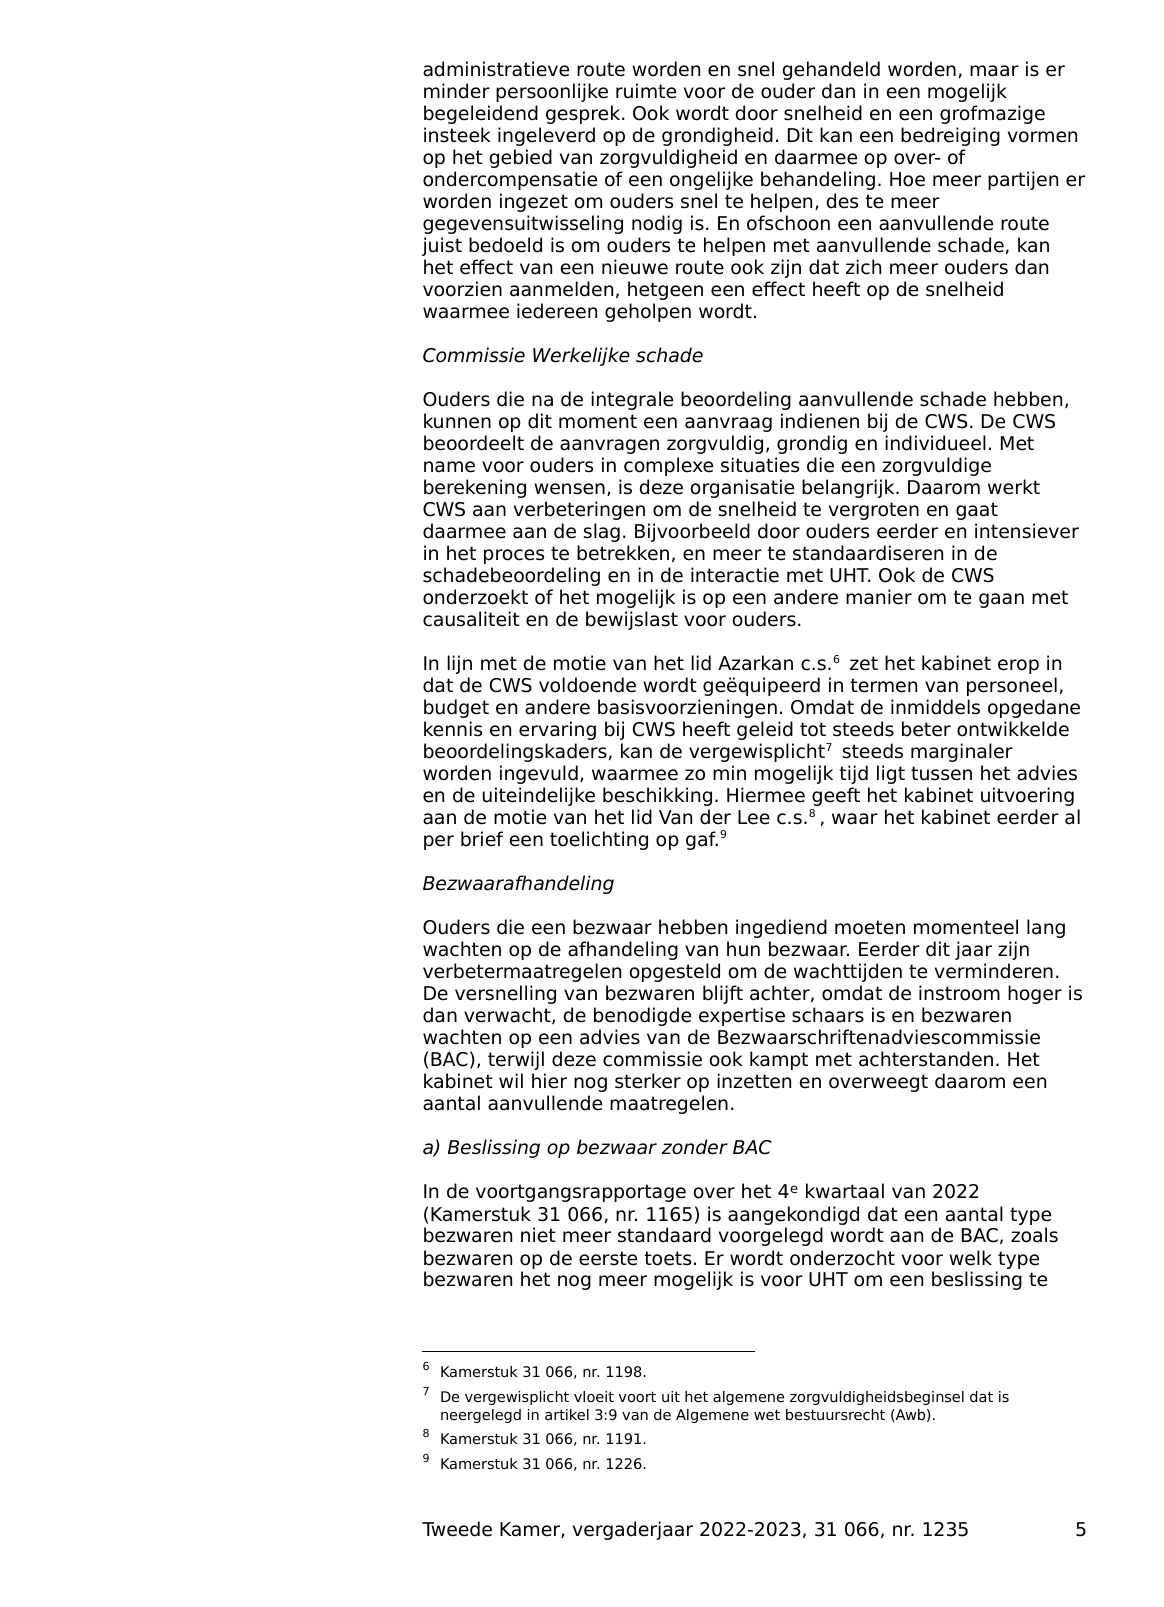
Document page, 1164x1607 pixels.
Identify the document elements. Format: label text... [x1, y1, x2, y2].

text Kamerstuk 31 066, nr. 1191. [422, 1427, 1087, 1449]
text Kamerstuk 31 066, nr. 1226. [422, 1452, 1087, 1474]
text Ouders die een bezwaar hebben ingediend moeten momenteel lang wachten op de afhandeling van hun bezwaar. Eerder dit jaar zijn verbetermaatregelen opgesteld om de wachttijden te verminderen. De versnelling van bezwaren blijft achter, omdat de instroom hoger is dan verwacht, de benodigde expertise schaars is en bezwaren wachten op een advies van de Bezwaarschriftenadviescommissie (BAC), terwijl deze commissie ook kampt met achterstanden. Het kabinet wil hier nog sterker op inzetten en overweegt daarom een aantal aanvullende maatregelen. [422, 917, 1087, 1115]
text Ouders die na de integrale beoordeling aanvullende schade hebben, kunnen op dit moment een aanvraag indienen bij de CWS. De CWS beoordeelt de aanvragen zorgvuldig, grondig en individueel. Met name voor ouders in complexe situaties die een zorgvuldige berekening wensen, is deze organisatie belangrijk. Daarom werkt CWS aan verbeteringen om de snelheid te vergroten en gaat daarmee aan de slag. Bijvoorbeeld door ouders eerder en intensiever in het proces te betrekken, en meer te standaardiseren in de schadebeoordeling en in de interactie met UHT. Ook de CWS onderzoekt of het mogelijk is op een andere manier om te gaan met causaliteit en de bewijslast voor ouders. [422, 389, 1087, 631]
text In lijn met de motie van het lid Azarkan c.s. zet het kabinet erop in dat de CWS voldoende wordt geëquipeerd in termen van personeel, budget en andere basisvoorzieningen. Omdat de inmiddels opgedane kennis en ervaring bij CWS heeft geleid tot steeds beter ontwikkelde beoordelingskaders, kan de vergewisplicht steeds marginaler worden ingevuld, waarmee zo min mogelijk tijd ligt tussen het advies en de uiteindelijke beschikking. Hiermee geeft het kabinet uitvoering aan de motie van het lid Van der Lee c.s., waar het kabinet eerder al per brief een toelichting op gaf. [422, 653, 1087, 851]
text administratieve route worden en snel gehandeld worden, maar is er minder persoonlijke ruimte voor de ouder dan in een mogelijk begeleidend gesprek. Ook wordt door snelheid en een grofmazige insteek ingeleverd op de grondigheid. Dit kan een bedreiging vormen op het gebied van zorgvuldigheid en daarmee op over- of ondercompensatie of een ongelijke behandeling. Hoe meer partijen er worden ingezet om ouders snel te helpen, des te meer gegevensuitwisseling nodig is. En ofschoon een aanvullende route juist bedoeld is om ouders te helpen met aanvullende schade, kan het effect van een nieuwe route ook zijn dat zich meer ouders dan voorzien aanmelden, hetgeen een effect heeft op de snelheid waarmee iedereen geholpen wordt. [422, 59, 1087, 323]
subtitle Commissie Werkelijke schade [422, 345, 1087, 367]
text De vergewisplicht vloeit voort uit het algemene zorgvuldigheidsbeginsel dat is neergelegd in artikel 3:9 van de Algemene wet bestuursrecht (Awb). [422, 1385, 1087, 1424]
text In de voortgangsrapportage over het 4e kwartaal van 2022 (Kamerstuk 31 066, nr. 1165) is aangekondigd dat een aantal type bezwaren niet meer standaard voorgelegd wordt aan de BAC, zoals bezwaren op de eerste toets. Er wordt onderzocht voor welk type bezwaren het nog meer mogelijk is voor UHT om een beslissing te [422, 1181, 1087, 1291]
subtitle Bezwaarafhandeling [422, 873, 1087, 895]
text Kamerstuk 31 066, nr. 1198. [422, 1360, 1087, 1382]
subtitle a) Beslissing op bezwaar zonder BAC [422, 1137, 1087, 1159]
